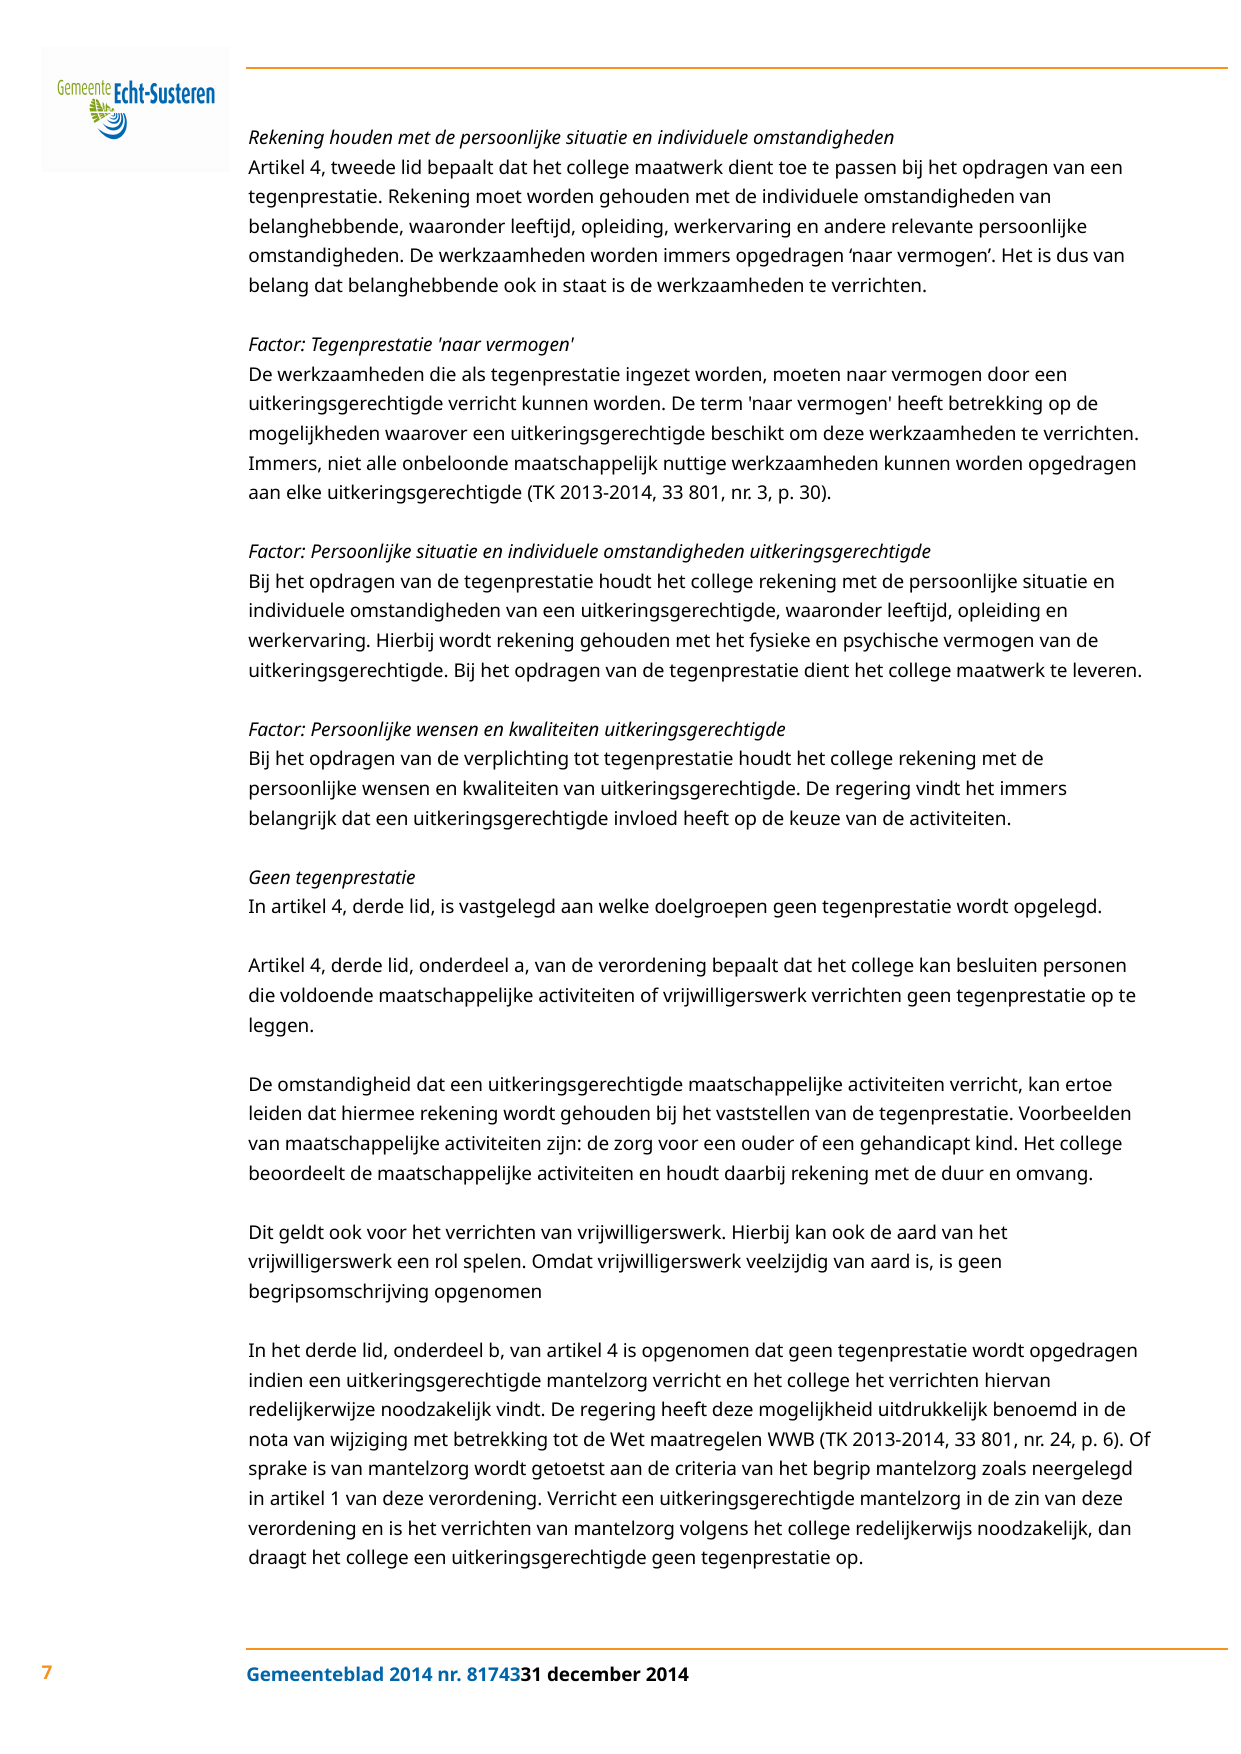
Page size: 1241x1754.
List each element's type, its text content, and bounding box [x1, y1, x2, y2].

text Bij het opdragen van de tegenprestatie houdt het college rekening met de persoonlijke situatie en individuele omstandigheden van een uitkeringsgerechtigde, waaronder leeftijd, opleiding en werkervaring. Hierbij wordt rekening gehouden met het fysieke en psychische vermogen van de uitkeringsgerechtigde. Bij het opdragen van de tegenprestatie dient het college maatwerk te leveren. [248, 568, 1152, 683]
text In het derde lid, onderdeel b, van artikel 4 is opgenomen dat geen tegenprestatie wordt opgedragen indien een uitkeringsgerechtigde mantelzorg verricht en het college het verrichten hiervan redelijkerwijze noodzakelijk vindt. De regering heeft deze mogelijkheid uitdrukkelijk benoemd in de nota van wijziging met betrekking tot de Wet maatregelen WWB (TK 2013-2014, 33 801, nr. 24, p. 6). Of sprake is van mantelzorg wordt getoetst aan de criteria van het begrip mantelzorg zoals neergelegd in artikel 1 van deze verordening. Verricht een uitkeringsgerechtigde mantelzorg in de zin van deze verordening en is het verrichten van mantelzorg volgens het college redelijkerwijs noodzakelijk, dan draagt het college een uitkeringsgerechtigde geen tegenprestatie op. [248, 1337, 1152, 1570]
text Factor: Tegenprestatie 'naar vermogen' [248, 331, 1152, 357]
text Bij het opdragen van de verplichting tot tegenprestatie houdt het college rekening met de persoonlijke wensen en kwaliteiten van uitkeringsgerechtigde. De regering vindt het immers belangrijk dat een uitkeringsgerechtigde invloed heeft op de keuze van de activiteiten. [248, 746, 1152, 831]
text Factor: Persoonlijke situatie en individuele omstandigheden uitkeringsgerechtigde [248, 538, 1152, 564]
text De werkzaamheden die als tegenprestatie ingezet worden, moeten naar vermogen door een uitkeringsgerechtigde verricht kunnen worden. De term 'naar vermogen' heeft betrekking op de mogelijkheden waarover een uitkeringsgerechtigde beschikt om deze werkzaamheden te verrichten. Immers, niet alle onbeloonde maatschappelijk nuttige werkzaamheden kunnen worden opgedragen aan elke uitkeringsgerechtigde (TK 2013-2014, 33 801, nr. 3, p. 30). [248, 361, 1152, 505]
text Rekening houden met de persoonlijke situatie en individuele omstandigheden [248, 124, 1152, 150]
text Dit geldt ook voor het verrichten van vrijwilligerswerk. Hierbij kan ook de aard van het vrijwilligerswerk een rol spelen. Omdat vrijwilligerswerk veelzijdig van aard is, is geen begripsomschrijving opgenomen [248, 1219, 1152, 1304]
text Artikel 4, tweede lid bepaalt dat het college maatwerk dient toe te passen bij het opdragen van een tegenprestatie. Rekening moet worden gehouden met de individuele omstandigheden van belanghebbende, waaronder leeftijd, opleiding, werkervaring en andere relevante persoonlijke omstandigheden. De werkzaamheden worden immers opgedragen ‘naar vermogen’. Het is dus van belang dat belanghebbende ook in staat is de werkzaamheden te verrichten. [248, 154, 1152, 298]
picture [41, 47, 231, 172]
text Geen tegenprestatie [248, 864, 1152, 890]
text Factor: Persoonlijke wensen en kwaliteiten uitkeringsgerechtigde [248, 716, 1152, 742]
text Artikel 4, derde lid, onderdeel a, van de verordening bepaalt dat het college kan besluiten personen die voldoende maatschappelijke activiteiten of vrijwilligerswerk verrichten geen tegenprestatie op te leggen. [248, 953, 1152, 1038]
text De omstandigheid dat een uitkeringsgerechtigde maatschappelijke activiteiten verricht, kan ertoe leiden dat hiermee rekening wordt gehouden bij het vaststellen van de tegenprestatie. Voorbeelden van maatschappelijke activiteiten zijn: de zorg voor een ouder of een gehandicapt kind. Het college beoordeelt de maatschappelijke activiteiten en houdt daarbij rekening met de duur en omvang. [248, 1071, 1152, 1186]
text In artikel 4, derde lid, is vastgelegd aan welke doelgroepen geen tegenprestatie wordt opgelegd. [248, 893, 1152, 919]
